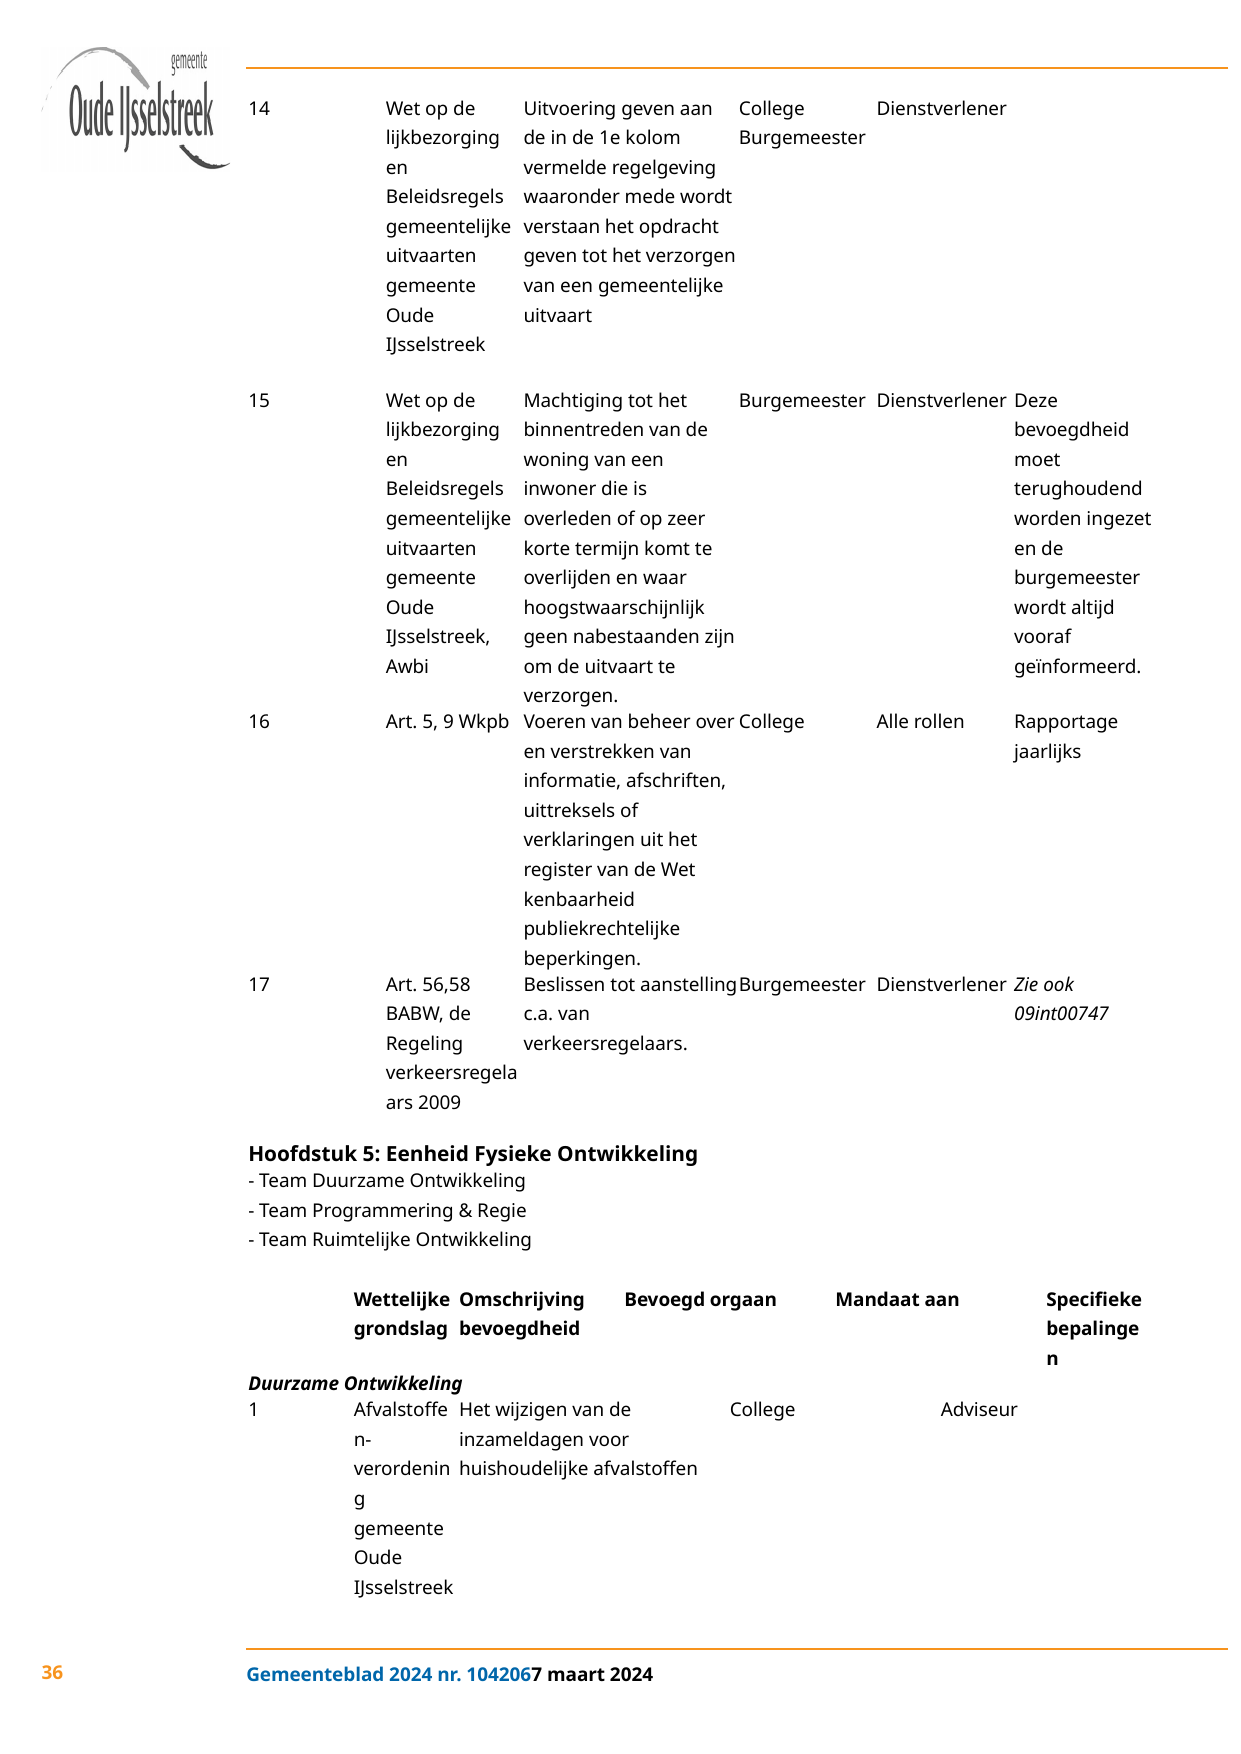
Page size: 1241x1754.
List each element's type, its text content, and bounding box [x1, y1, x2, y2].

table_cell 14 [248, 95, 386, 387]
text - Team Duurzame Ontwikkeling [248, 1167, 1152, 1193]
table_cell Wet op de lijkbezorging en Beleidsregels gemeentelijke uitvaarten gemeente Oude IJsselstreek, Awbi [386, 387, 523, 708]
table_header [248, 1286, 353, 1371]
table_cell 17 [248, 971, 386, 1115]
table_cell Machtiging tot het binnentreden van de woning van een inwoner die is overleden of op zeer korte termijn komt te overlijden en waar hoogstwaarschijnlijk geen nabestaanden zijn om de uitvaart te verzorgen. [523, 387, 739, 708]
text - Team Ruimtelijke Ontwikkeling [248, 1226, 1152, 1252]
table_cell Dienstverlener [876, 387, 1014, 708]
table_cell College Burgemeester [739, 95, 876, 387]
table_header Bevoegd orgaan [624, 1286, 835, 1371]
table_cell Zie ook 09int00747 [1014, 971, 1152, 1115]
table_cell Dienstverlener [876, 971, 1014, 1115]
table_cell Wet op de lijkbezorging en Beleidsregels gemeentelijke uitvaarten gemeente Oude IJsselstreek [386, 95, 523, 387]
table_cell 1 [248, 1396, 353, 1599]
table_cell [1014, 95, 1152, 387]
table_cell Uitvoering geven aan de in de 1e kolom vermelde regelgeving waaronder mede wordt verstaan het opdracht geven tot het verzorgen van een gemeentelijke uitvaart [523, 95, 739, 387]
table_cell Duurzame Ontwikkeling [248, 1371, 1152, 1396]
text - Team Programmering & Regie [248, 1197, 1152, 1223]
table_cell Deze bevoegdheid moet terughoudend worden ingezet en de burgemeester wordt altijd vooraf geïnformeerd. [1014, 387, 1152, 708]
table_cell Voeren van beheer over en verstrekken van informatie, afschriften, uittreksels of verklaringen uit het register van de Wet kenbaarheid publiekrechtelijke beperkingen. [523, 708, 739, 971]
table_header Mandaat aan [835, 1286, 1046, 1371]
table_cell College [730, 1396, 941, 1599]
table_cell Beslissen tot aanstelling c.a. van verkeersregelaars. [523, 971, 739, 1115]
table_cell Alle rollen [876, 708, 1014, 971]
table_cell Dienstverlener [876, 95, 1014, 387]
text Hoofdstuk 5: Eenheid Fysieke Ontwikkeling [248, 1139, 1152, 1167]
table_cell Afvalstoffen- verordening gemeente Oude IJsselstreek [354, 1396, 459, 1599]
table_cell 15 [248, 387, 386, 708]
table_cell 16 [248, 708, 386, 971]
table_cell Het wijzigen van de inzameldagen voor huishoudelijke afvalstoffen [459, 1396, 729, 1599]
table_cell Rapportage jaarlijks [1014, 708, 1152, 971]
table_cell Adviseur [941, 1396, 1046, 1599]
table_cell Burgemeester [739, 387, 876, 708]
table_header Omschrijving bevoegdheid [459, 1286, 624, 1371]
table_cell Art. 5, 9 Wkpb [386, 708, 523, 971]
table_header Wettelijke grondslag [354, 1286, 459, 1371]
table_cell [1046, 1396, 1152, 1599]
table_header Specifieke bepalingen [1046, 1286, 1152, 1371]
table_cell Burgemeester [739, 971, 876, 1115]
table_cell College [739, 708, 876, 971]
picture [41, 47, 231, 172]
table_cell Art. 56,58 BABW, de Regeling verkeersregelaars 2009 [386, 971, 523, 1115]
